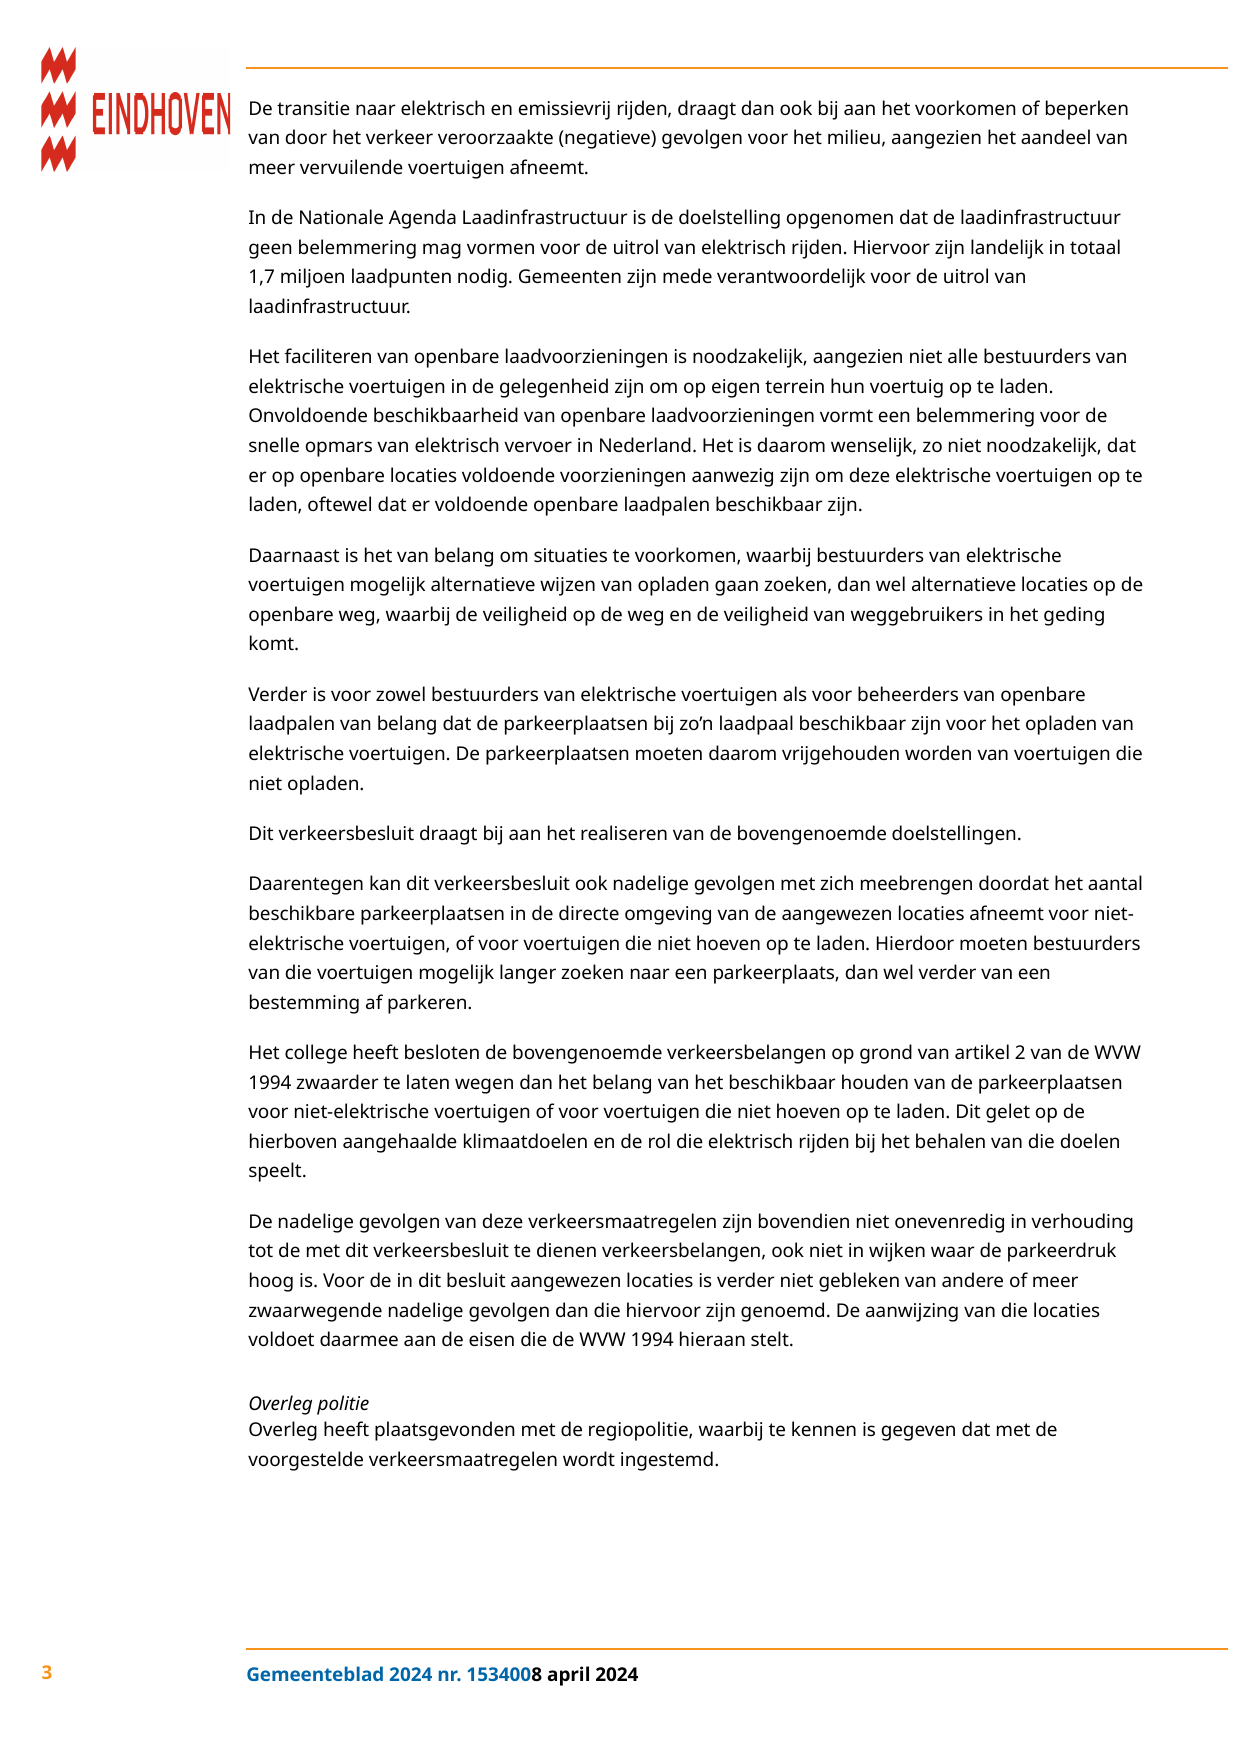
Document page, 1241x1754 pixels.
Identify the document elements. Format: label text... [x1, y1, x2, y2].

text Daarentegen kan dit verkeersbesluit ook nadelige gevolgen met zich meebrengen doordat het aantal beschikbare parkeerplaatsen in de directe omgeving van de aangewezen locaties afneemt voor niet-elektrische voertuigen, of voor voertuigen die niet hoeven op te laden. Hierdoor moeten bestuurders van die voertuigen mogelijk langer zoeken naar een parkeerplaats, dan wel verder van een bestemming af parkeren. [248, 871, 1152, 1015]
text Overleg heeft plaatsgevonden met de regiopolitie, waarbij te kennen is gegeven dat met de voorgestelde verkeersmaatregelen wordt ingestemd. [248, 1416, 1152, 1471]
text Daarnaast is het van belang om situaties te voorkomen, waarbij bestuurders van elektrische voertuigen mogelijk alternatieve wijzen van opladen gaan zoeken, dan wel alternatieve locaties op de openbare weg, waarbij de veiligheid op de weg en de veiligheid van weggebruikers in het geding komt. [248, 542, 1152, 656]
text In de Nationale Agenda Laadinfrastructuur is de doelstelling opgenomen dat de laadinfrastructuur geen belemmering mag vormen voor de uitrol van elektrisch rijden. Hiervoor zijn landelijk in totaal 1,7 miljoen laadpunten nodig. Gemeenten zijn mede verantwoordelijk voor de uitrol van laadinfrastructuur. [248, 204, 1152, 319]
text Het college heeft besloten de bovengenoemde verkeersbelangen op grond van artikel 2 van de WVW 1994 zwaarder te laten wegen dan het belang van het beschikbaar houden van de parkeerplaatsen voor niet-elektrische voertuigen of voor voertuigen die niet hoeven op te laden. Dit gelet op de hierboven aangehaalde klimaatdoelen en de rol die elektrisch rijden bij het behalen van die doelen speelt. [248, 1039, 1152, 1183]
text Dit verkeersbesluit draagt bij aan het realiseren van de bovengenoemde doelstellingen. [248, 820, 1152, 846]
text De transitie naar elektrisch en emissievrij rijden, draagt dan ook bij aan het voorkomen of beperken van door het verkeer veroorzaakte (negatieve) gevolgen voor het milieu, aangezien het aandeel van meer vervuilende voertuigen afneemt. [248, 95, 1152, 180]
picture [41, 47, 231, 172]
text Verder is voor zowel bestuurders van elektrische voertuigen als voor beheerders van openbare laadpalen van belang dat de parkeerplaatsen bij zo’n laadpaal beschikbaar zijn voor het opladen van elektrische voertuigen. De parkeerplaatsen moeten daarom vrijgehouden worden van voertuigen die niet opladen. [248, 681, 1152, 796]
text Het faciliteren van openbare laadvoorzieningen is noodzakelijk, aangezien niet alle bestuurders van elektrische voertuigen in de gelegenheid zijn om op eigen terrein hun voertuig op te laden. Onvoldoende beschikbaarheid van openbare laadvoorzieningen vormt een belemmering voor de snelle opmars van elektrisch vervoer in Nederland. Het is daarom wenselijk, zo niet noodzakelijk, dat er op openbare locaties voldoende voorzieningen aanwezig zijn om deze elektrische voertuigen op te laden, oftewel dat er voldoende openbare laadpalen beschikbaar zijn. [248, 343, 1152, 517]
text Overleg politie [248, 1390, 1152, 1416]
text De nadelige gevolgen van deze verkeersmaatregelen zijn bovendien niet onevenredig in verhouding tot de met dit verkeersbesluit te dienen verkeersbelangen, ook niet in wijken waar de parkeerdruk hoog is. Voor de in dit besluit aangewezen locaties is verder niet gebleken van andere of meer zwaarwegende nadelige gevolgen dan die hiervoor zijn genoemd. De aanwijzing van die locaties voldoet daarmee aan de eisen die de WVW 1994 hieraan stelt. [248, 1208, 1152, 1352]
